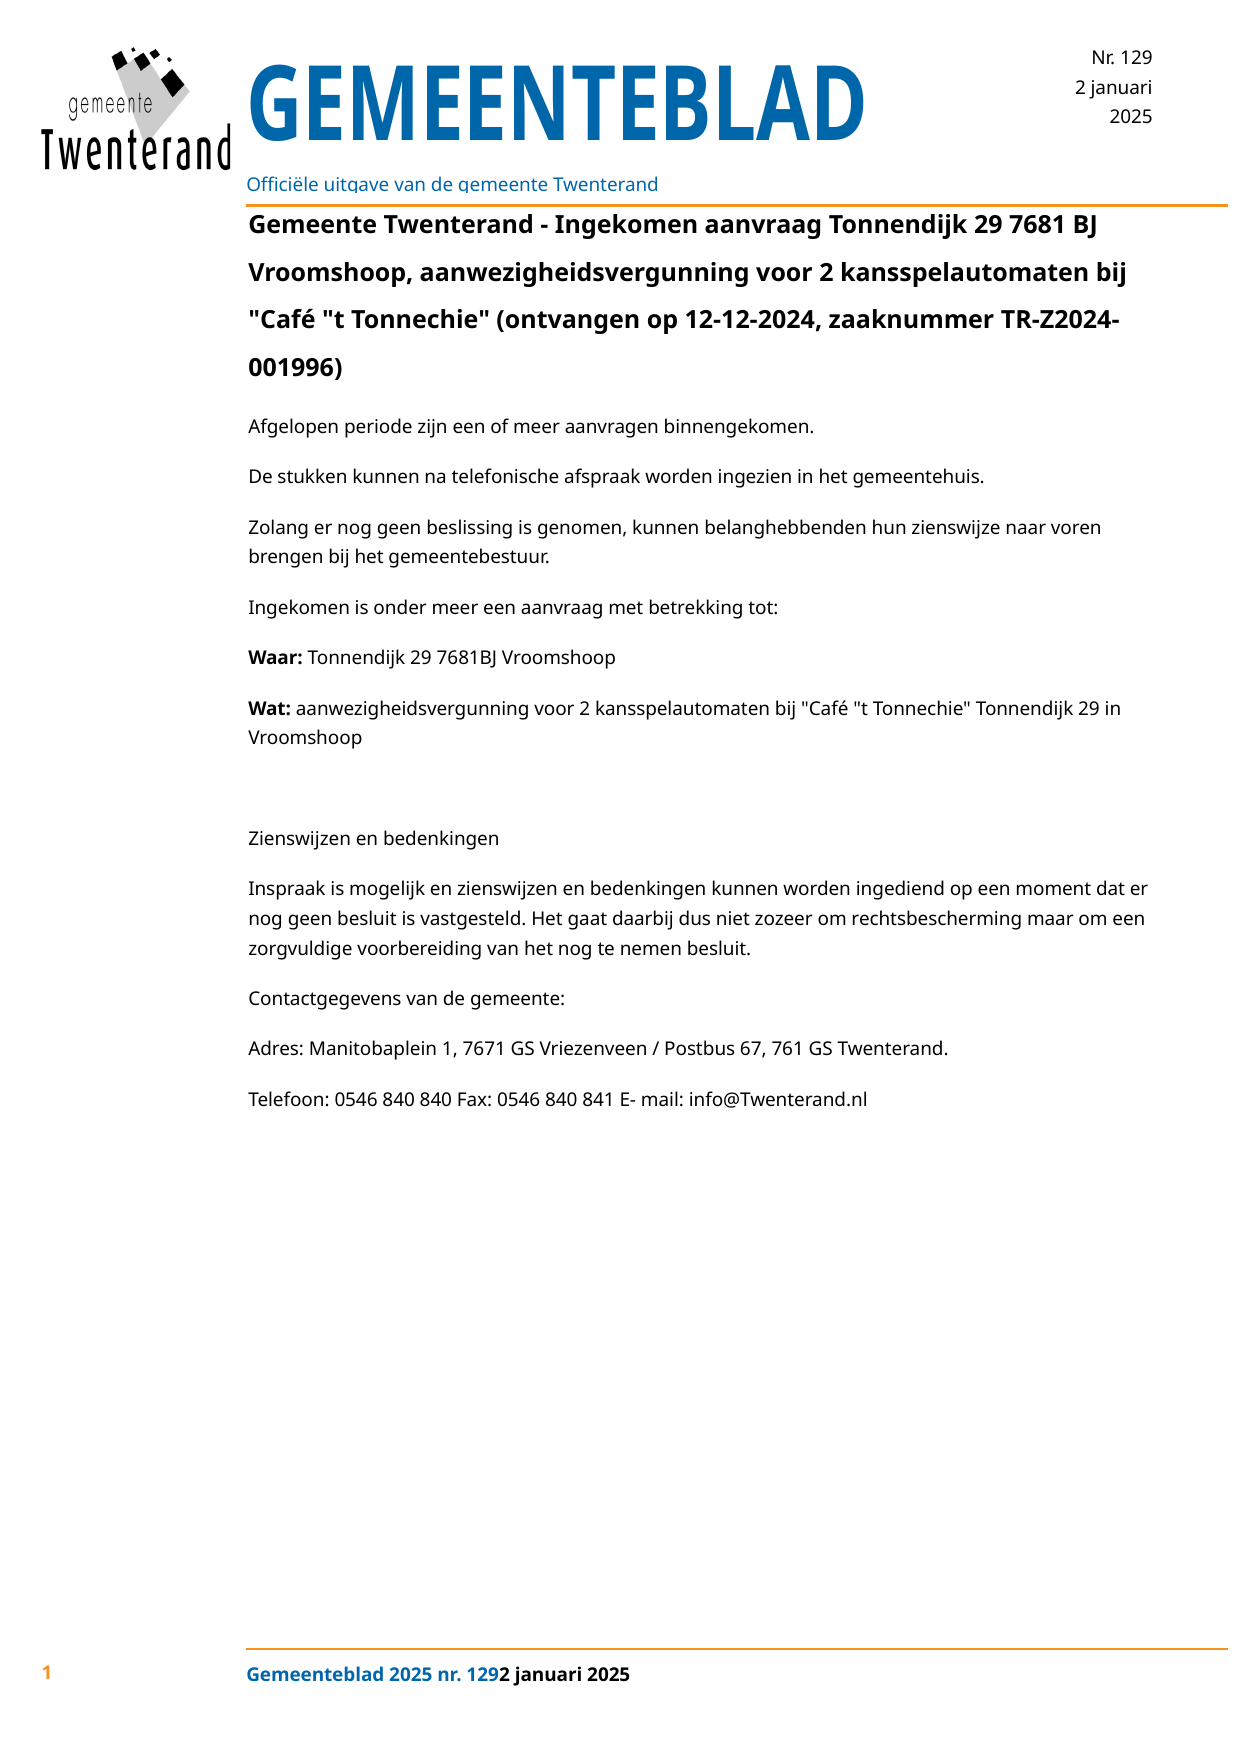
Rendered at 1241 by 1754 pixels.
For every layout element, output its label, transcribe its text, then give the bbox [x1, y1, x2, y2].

text Zolang er nog geen beslissing is genomen, kunnen belanghebbenden hun zienswijze naar voren brengen bij het gemeentebestuur. [248, 514, 1152, 569]
text Contactgegevens van de gemeente: [248, 985, 1152, 1011]
text Adres: Manitobaplein 1, 7671 GS Vriezenveen / Postbus 67, 761 GS Twenterand. [248, 1036, 1152, 1061]
text Inspraak is mogelijk en zienswijzen en bedenkingen kunnen worden ingediend op een moment dat er nog geen besluit is vastgesteld. Het gaat daarbij dus niet zozeer om rechtsbescherming maar om een zorgvuldige voorbereiding van het nog te nemen besluit. [248, 876, 1152, 961]
text Zienswijzen en bedenkingen [248, 825, 1152, 851]
text Waar: Tonnendijk 29 7681BJ Vroomshoop [248, 644, 1152, 670]
text Wat: aanwezigheidsvergunning voor 2 kansspelautomaten bij "Café "t Tonnechie" Tonnendijk 29 in Vroomshoop [248, 695, 1152, 750]
text Gemeente Twenterand - Ingekomen aanvraag Tonnendijk 29 7681 BJ Vroomshoop, aanwezigheidsvergunning voor 2 kansspelautomaten bij "Café "t Tonnechie" (ontvangen op 12-12-2024, zaaknummer TR-Z2024-001996) [248, 207, 1152, 384]
text Ingekomen is onder meer een aanvraag met betrekking tot: [248, 594, 1152, 620]
text De stukken kunnen na telefonische afspraak worden ingezien in het gemeentehuis. [248, 463, 1152, 489]
picture [41, 47, 231, 172]
text Afgelopen periode zijn een of meer aanvragen binnengekomen. [248, 413, 1152, 439]
text Telefoon: 0546 840 840 Fax: 0546 840 841 E- mail: info@Twenterand.nl [248, 1086, 1152, 1112]
